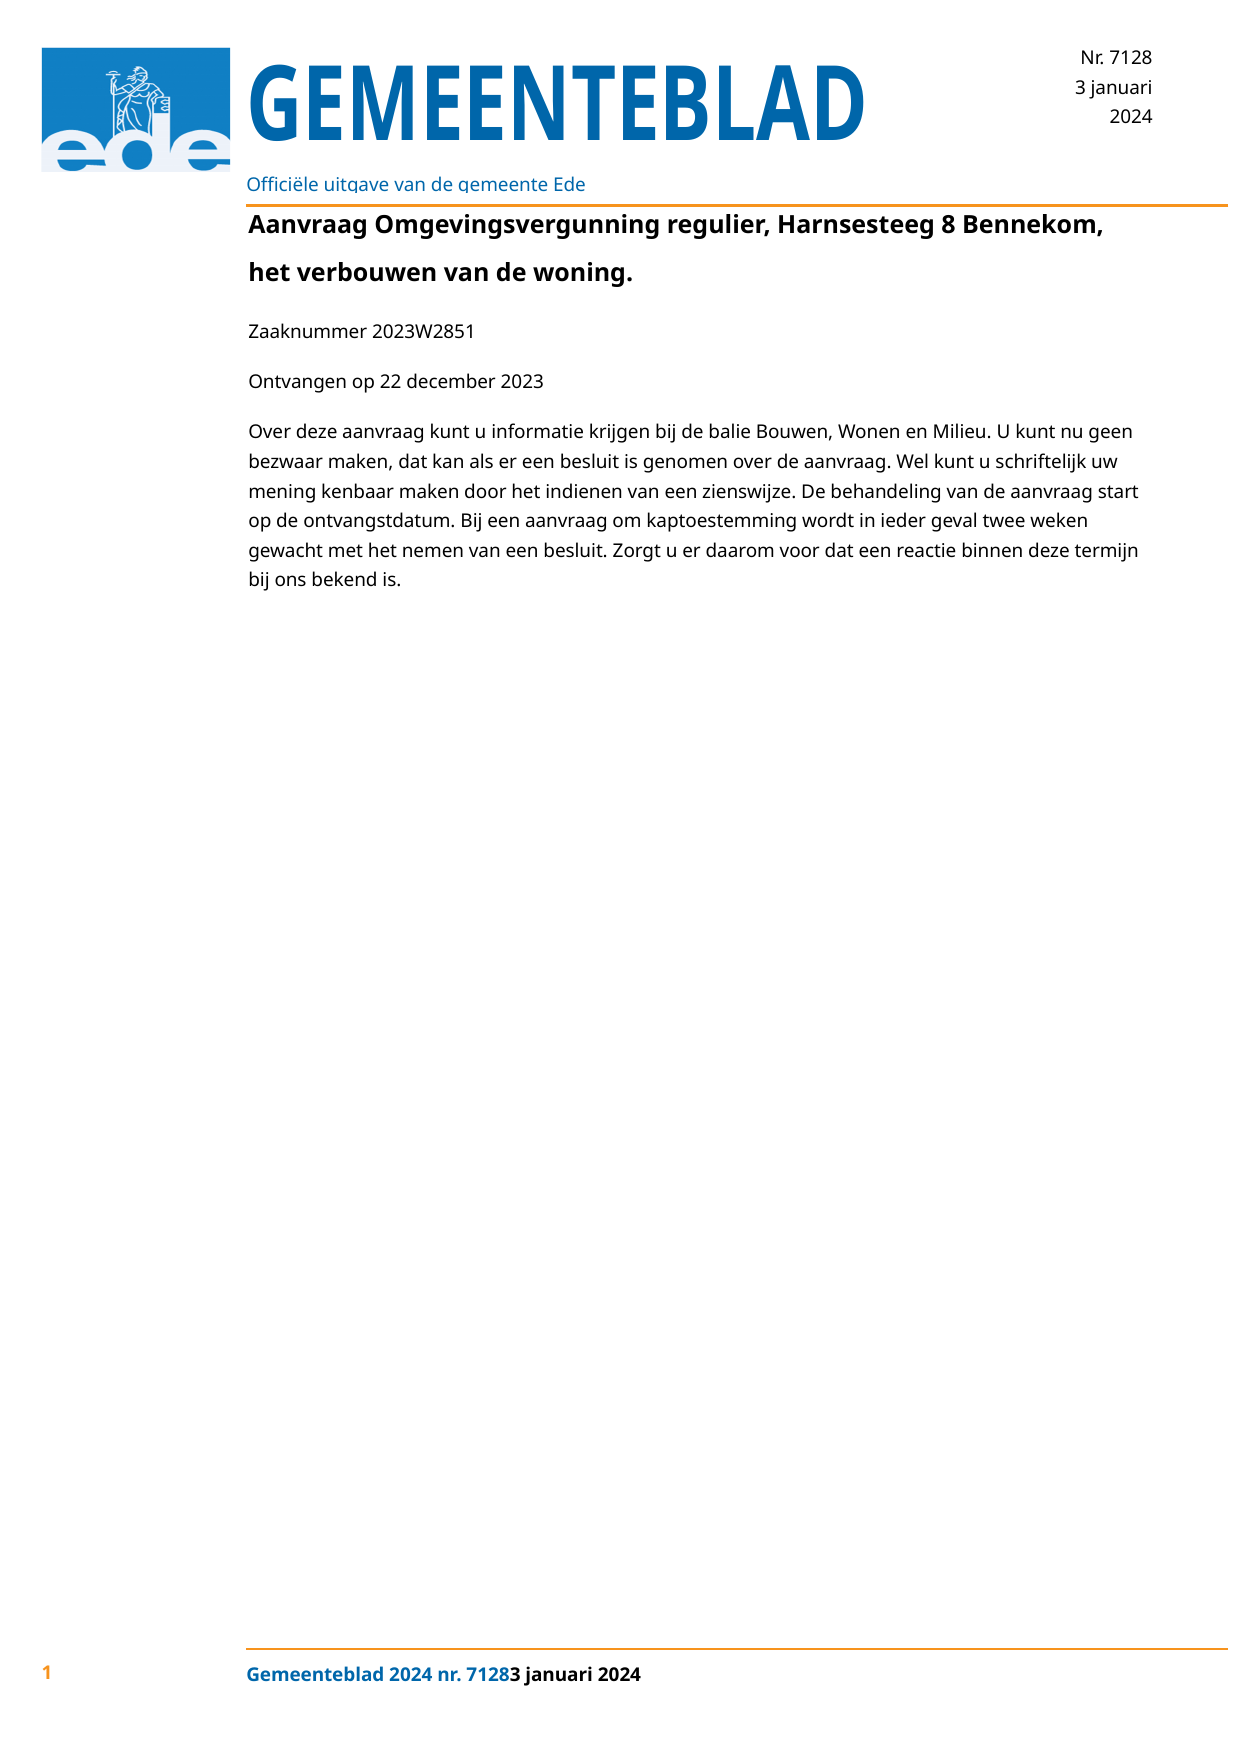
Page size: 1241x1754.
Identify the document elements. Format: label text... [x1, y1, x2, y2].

text Over deze aanvraag kunt u informatie krijgen bij de balie Bouwen, Wonen en Milieu. U kunt nu geen bezwaar maken, dat kan als er een besluit is genomen over de aanvraag. Wel kunt u schriftelijk uw mening kenbaar maken door het indienen van een zienswijze. De behandeling van de aanvraag start op de ontvangstdatum. Bij een aanvraag om kaptoestemming wordt in ieder geval twee weken gewacht met het nemen van een besluit. Zorgt u er daarom voor dat een reactie binnen deze termijn bij ons bekend is. [248, 419, 1152, 592]
text Ontvangen op 22 december 2023 [248, 368, 1152, 394]
text Aanvraag Omgevingsvergunning regulier, Harnsesteeg 8 Bennekom, het verbouwen van de woning. [248, 207, 1152, 288]
picture [41, 47, 231, 172]
text Zaaknummer 2023W2851 [248, 318, 1152, 344]
